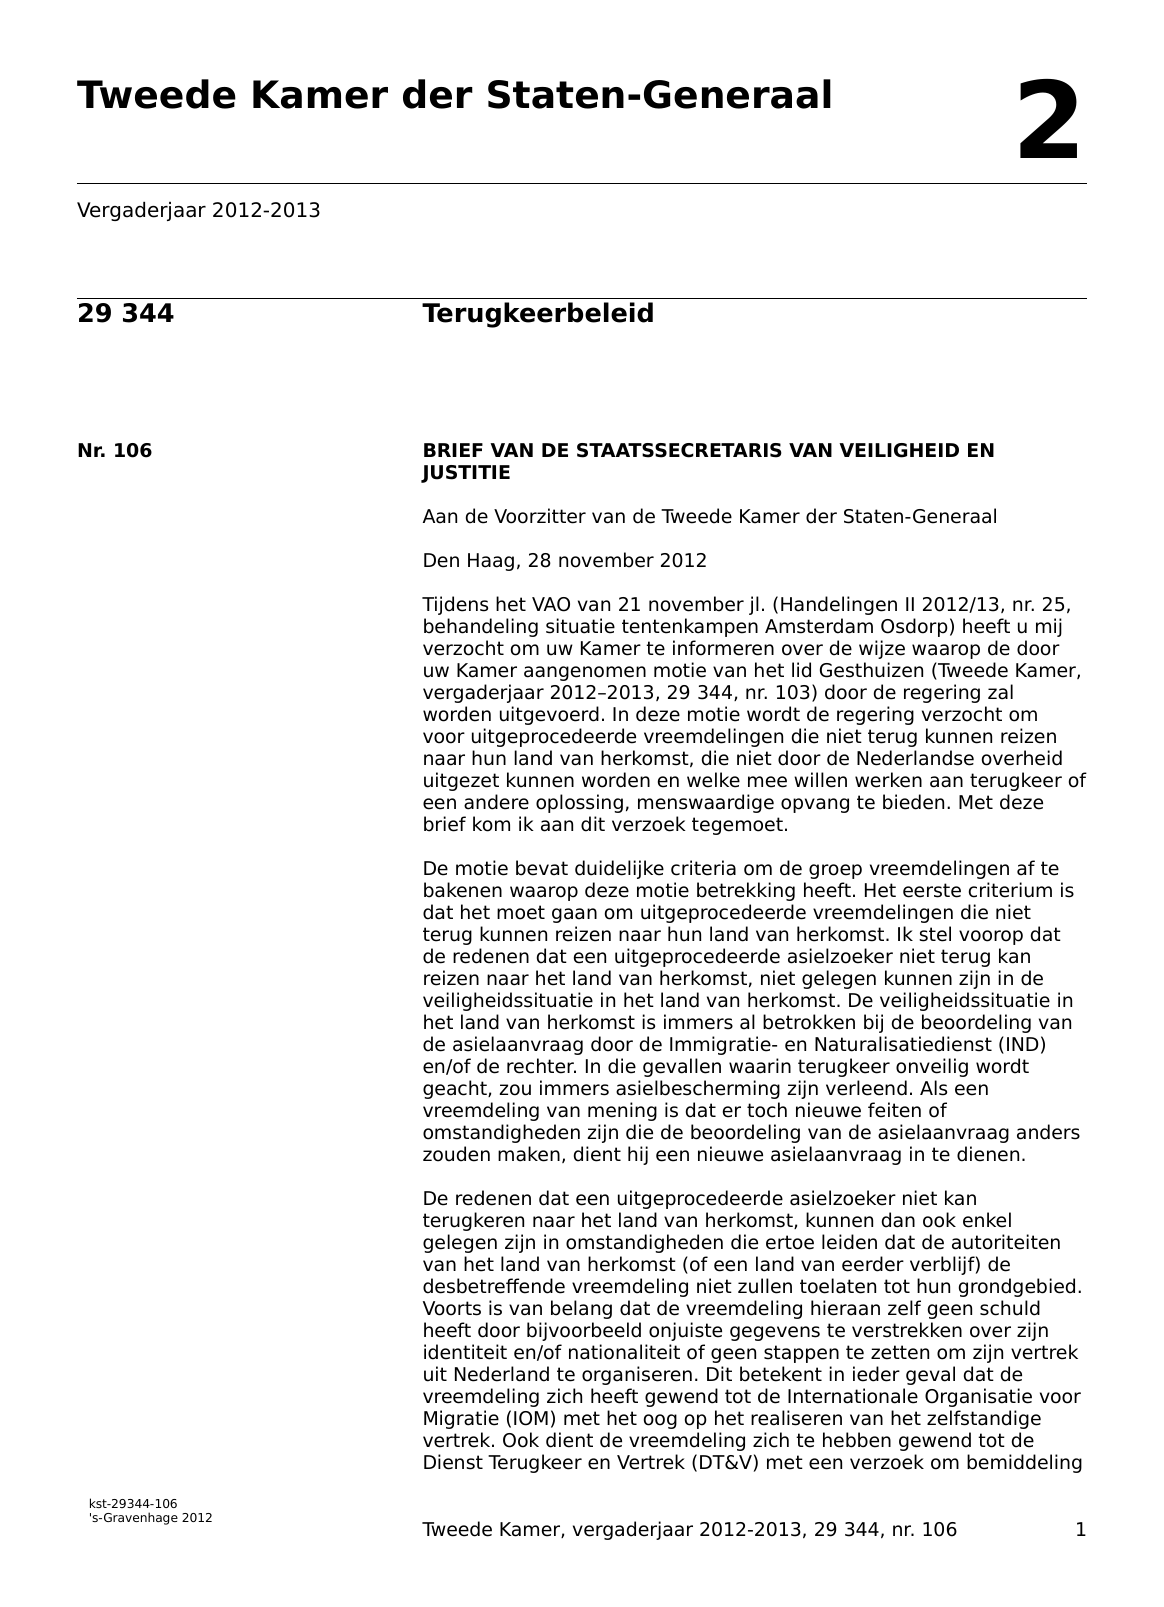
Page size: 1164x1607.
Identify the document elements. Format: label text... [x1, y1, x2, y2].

subtitle Nr. 106 BRIEF VAN DE STAATSSECRETARIS VAN VEILIGHEID EN JUSTITIE [77, 440, 1087, 484]
text De redenen dat een uitgeprocedeerde asielzoeker niet kan terugkeren naar het land van herkomst, kunnen dan ook enkel gelegen zijn in omstandigheden die ertoe leiden dat de autoriteiten van het land van herkomst (of een land van eerder verblijf) de desbetreffende vreemdeling niet zullen toelaten tot hun grondgebied. Voorts is van belang dat de vreemdeling hieraan zelf geen schuld heeft door bijvoorbeeld onjuiste gegevens te verstrekken over zijn identiteit en/of nationaliteit of geen stappen te zetten om zijn vertrek uit Nederland te organiseren. Dit betekent in ieder geval dat de vreemdeling zich heeft gewend tot de Internationale Organisatie voor Migratie (IOM) met het oog op het realiseren van het zelfstandige vertrek. Ook dient de vreemdeling zich te hebben gewend tot de Dienst Terugkeer en Vertrek (DT&V) met een verzoek om bemiddeling [422, 1188, 1087, 1474]
text Tijdens het VAO van 21 november jl. (Handelingen II 2012/13, nr. 25, behandeling situatie tentenkampen Amsterdam Osdorp) heeft u mij verzocht om uw Kamer te informeren over de wijze waarop de door uw Kamer aangenomen motie van het lid Gesthuizen (Tweede Kamer, vergaderjaar 2012–2013, 29 344, nr. 103) door de regering zal worden uitgevoerd. In deze motie wordt de regering verzocht om voor uitgeprocedeerde vreemdelingen die niet terug kunnen reizen naar hun land van herkomst, die niet door de Nederlandse overheid uitgezet kunnen worden en welke mee willen werken aan terugkeer of een andere oplossing, menswaardige opvang te bieden. Met deze brief kom ik aan dit verzoek tegemoet. [422, 594, 1087, 836]
text Aan de Voorzitter van de Tweede Kamer der Staten-Generaal [422, 506, 1087, 528]
table_cell Vergaderjaar 2012-2013 [77, 184, 1087, 298]
text kst-29344-106 [88, 1497, 323, 1511]
table_header Tweede Kamer der Staten-Generaal [77, 59, 886, 183]
text 's-Gravenhage 2012 [88, 1511, 323, 1525]
table_header 2 [886, 59, 1087, 183]
text De motie bevat duidelijke criteria om de groep vreemdelingen af te bakenen waarop deze motie betrekking heeft. Het eerste criterium is dat het moet gaan om uitgeprocedeerde vreemdelingen die niet terug kunnen reizen naar hun land van herkomst. Ik stel voorop dat de redenen dat een uitgeprocedeerde asielzoeker niet terug kan reizen naar het land van herkomst, niet gelegen kunnen zijn in de veiligheidssituatie in het land van herkomst. De veiligheidssituatie in het land van herkomst is immers al betrokken bij de beoordeling van de asielaanvraag door de Immigratie- en Naturalisatiedienst (IND) en/of de rechter. In die gevallen waarin terugkeer onveilig wordt geacht, zou immers asielbescherming zijn verleend. Als een vreemdeling van mening is dat er toch nieuwe feiten of omstandigheden zijn die de beoordeling van de asielaanvraag anders zouden maken, dient hij een nieuwe asielaanvraag in te dienen. [422, 858, 1087, 1166]
subtitle 29 344 Terugkeerbeleid [77, 299, 1087, 329]
text Den Haag, 28 november 2012 [422, 550, 1087, 572]
